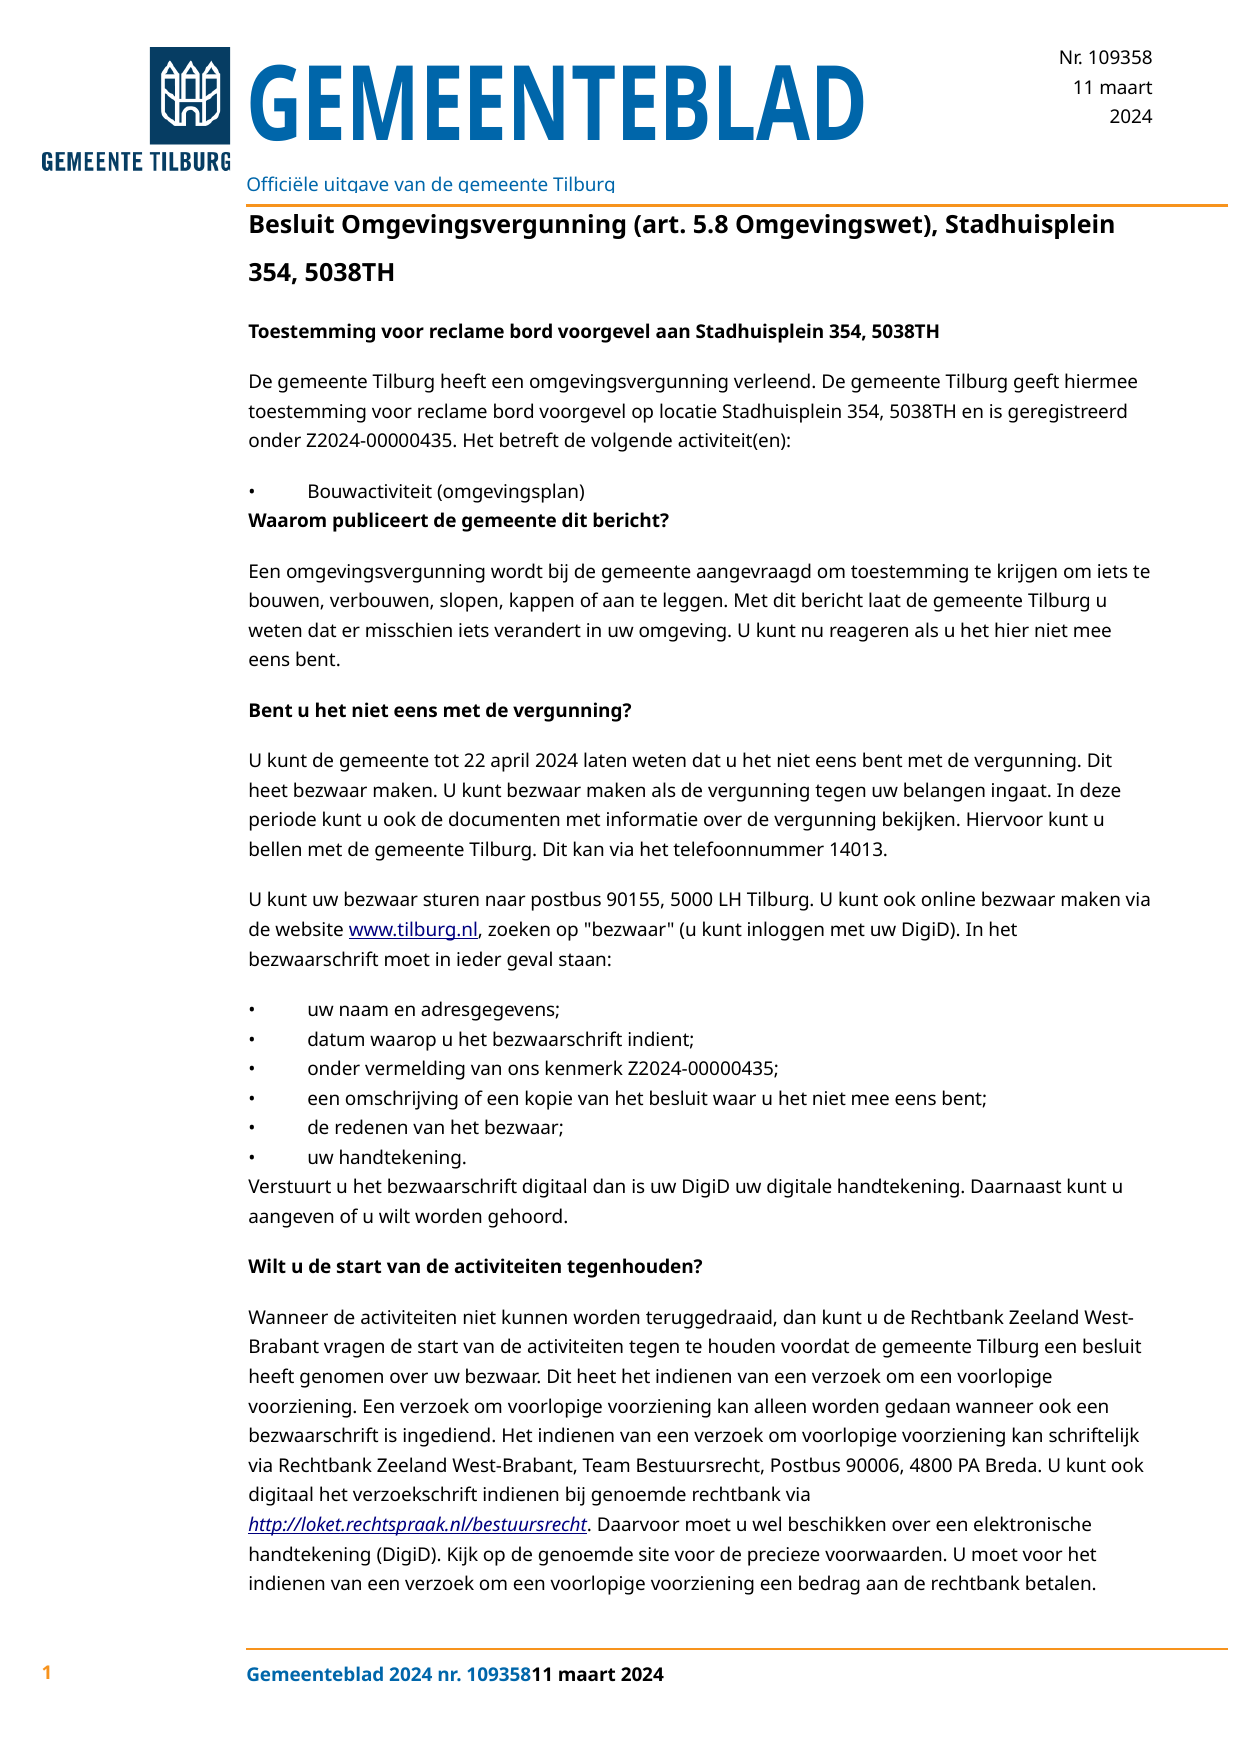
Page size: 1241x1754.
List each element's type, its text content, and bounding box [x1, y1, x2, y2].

text Wilt u de start van de activiteiten tegenhouden? [248, 1254, 1152, 1279]
text U kunt de gemeente tot 22 april 2024 laten weten dat u het niet eens bent met de vergunning. Dit heet bezwaar maken. U kunt bezwaar maken als de vergunning tegen uw belangen ingaat. In deze periode kunt u ook de documenten met informatie over de vergunning bekijken. Hiervoor kunt u bellen met de gemeente Tilburg. Dit kan via het telefoonnummer 14013. [248, 747, 1152, 862]
text Waarom publiceert de gemeente dit bericht? [248, 507, 1152, 533]
list Bouwactiviteit (omgevingsplan) [248, 478, 1152, 504]
text Verstuurt u het bezwaarschrift digitaal dan is uw DigiD uw digitale handtekening. Daarnaast kunt u aangeven of u wilt worden gehoord. [248, 1174, 1152, 1229]
text Bent u het niet eens met de vergunning? [248, 697, 1152, 723]
list onder vermelding van ons kenmerk Z2024-00000435; [248, 1055, 1152, 1081]
list de redenen van het bezwaar; [248, 1114, 1152, 1140]
text Besluit Omgevingsvergunning (art. 5.8 Omgevingswet), Stadhuisplein 354, 5038TH [248, 207, 1152, 288]
picture [41, 47, 231, 172]
list uw naam en adresgegevens; [248, 996, 1152, 1022]
text Wanneer de activiteiten niet kunnen worden teruggedraaid, dan kunt u de Rechtbank Zeeland West-Brabant vragen de start van de activiteiten tegen te houden voordat de gemeente Tilburg een besluit heeft genomen over uw bezwaar. Dit heet het indienen van een verzoek om een voorlopige voorziening. Een verzoek om voorlopige voorziening kan alleen worden gedaan wanneer ook een bezwaarschrift is ingediend. Het indienen van een verzoek om voorlopige voorziening kan schriftelijk via Rechtbank Zeeland West-Brabant, Team Bestuursrecht, Postbus 90006, 4800 PA Breda. U kunt ook digitaal het verzoekschrift indienen bij genoemde rechtbank via http://loket.rechtspraak.nl/bestuursrecht. Daarvoor moet u wel beschikken over een elektronische handtekening (DigiD). Kijk op de genoemde site voor de precieze voorwaarden. U moet voor het indienen van een verzoek om een voorlopige voorziening een bedrag aan de rechtbank betalen. [248, 1304, 1152, 1596]
text U kunt uw bezwaar sturen naar postbus 90155, 5000 LH Tilburg. U kunt ook online bezwaar maken via de website www.tilburg.nl, zoeken op "bezwaar" (u kunt inloggen met uw DigiD). In het bezwaarschrift moet in ieder geval staan: [248, 887, 1152, 972]
text Een omgevingsvergunning wordt bij de gemeente aangevraagd om toestemming te krijgen om iets te bouwen, verbouwen, slopen, kappen of aan te leggen. Met dit bericht laat de gemeente Tilburg u weten dat er misschien iets verandert in uw omgeving. U kunt nu reageren als u het hier niet mee eens bent. [248, 558, 1152, 672]
list uw handtekening. [248, 1144, 1152, 1170]
text Toestemming voor reclame bord voorgevel aan Stadhuisplein 354, 5038TH [248, 318, 1152, 344]
list datum waarop u het bezwaarschrift indient; [248, 1026, 1152, 1052]
list een omschrijving of een kopie van het besluit waar u het niet mee eens bent; [248, 1085, 1152, 1111]
text De gemeente Tilburg heeft een omgevingsvergunning verleend. De gemeente Tilburg geeft hiermee toestemming voor reclame bord voorgevel op locatie Stadhuisplein 354, 5038TH en is geregistreerd onder Z2024-00000435. Het betreft de volgende activiteit(en): [248, 368, 1152, 453]
